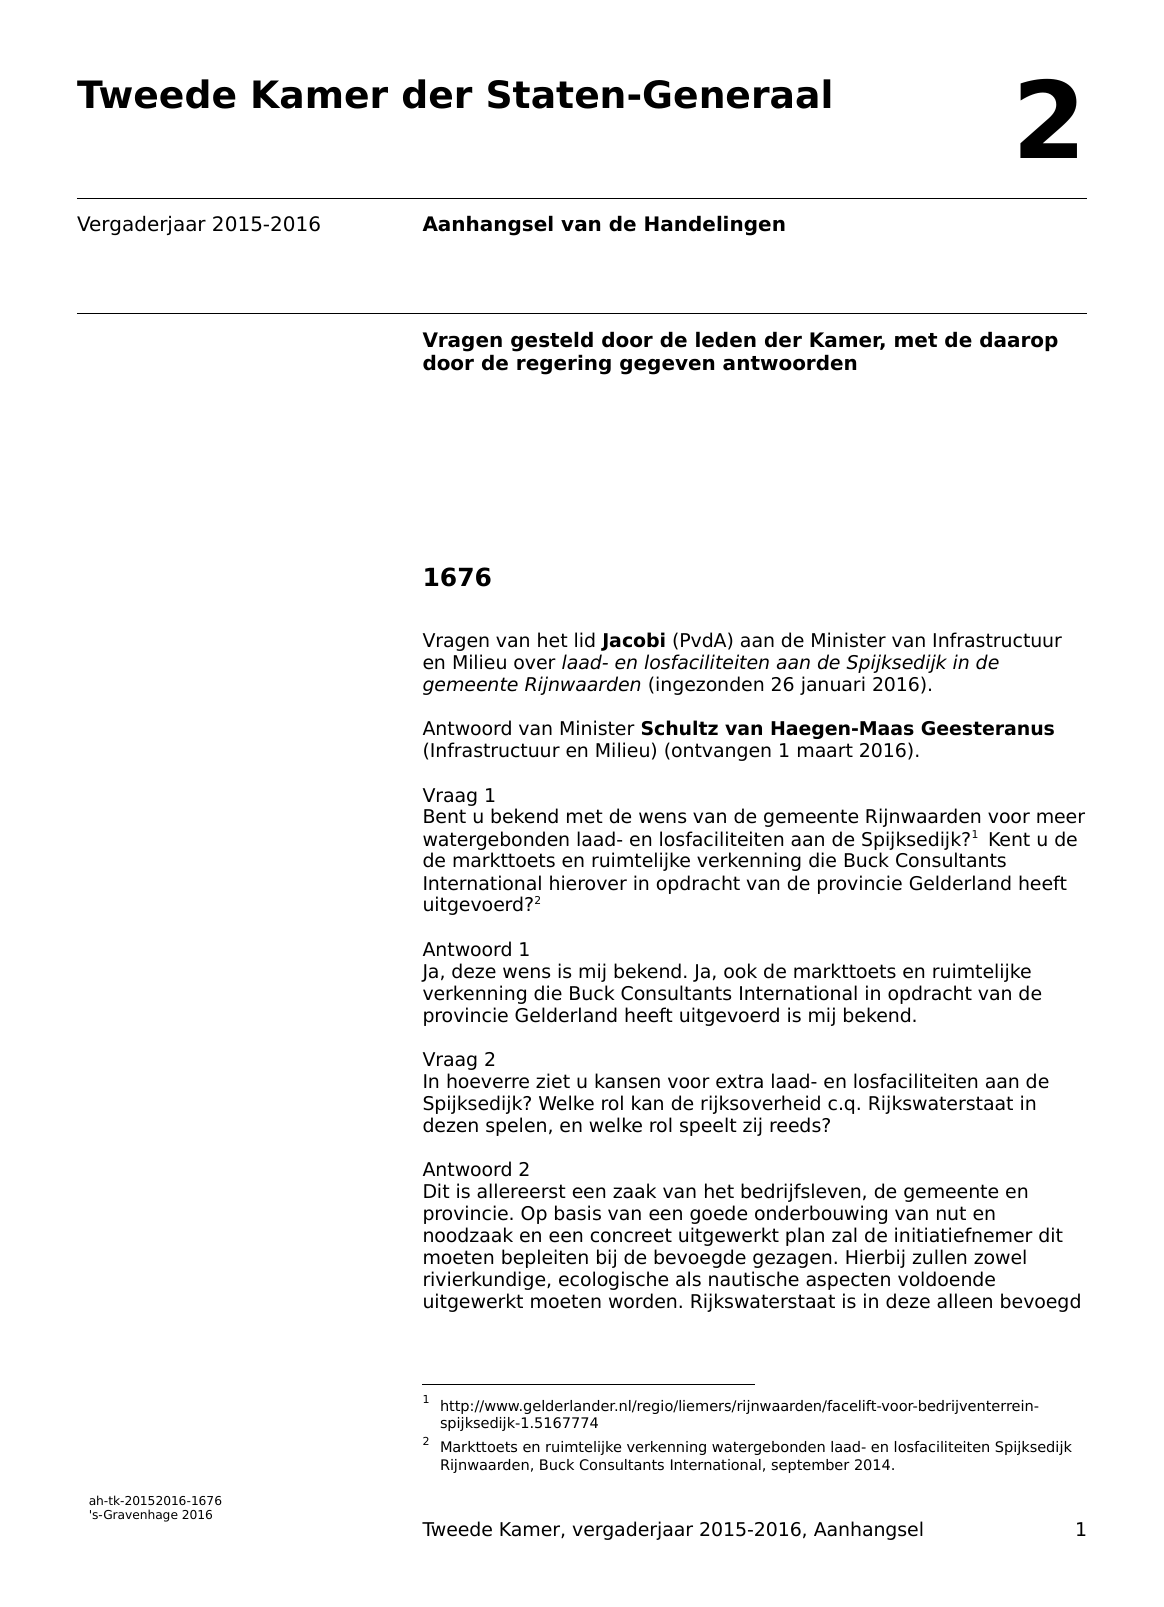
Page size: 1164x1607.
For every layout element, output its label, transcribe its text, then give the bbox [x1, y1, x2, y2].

text Dit is allereerst een zaak van het bedrijfsleven, de gemeente en provincie. Op basis van een goede onderbouwing van nut en noodzaak en een concreet uitgewerkt plan zal de initiatiefnemer dit moeten bepleiten bij de bevoegde gezagen. Hierbij zullen zowel rivierkundige, ecologische als nautische aspecten voldoende uitgewerkt moeten worden. Rijkswaterstaat is in deze alleen bevoegd [422, 1181, 1087, 1313]
text ah-tk-20152016-1676 [88, 1494, 323, 1508]
text Markttoets en ruimtelijke verkenning watergebonden laad- en losfaciliteiten Spijksedijk Rijnwaarden, Buck Consultants International, september 2014. [422, 1435, 1087, 1474]
text 's-Gravenhage 2016 [88, 1508, 323, 1522]
text Ja, deze wens is mij bekend. Ja, ook de markttoets en ruimtelijke verkenning die Buck Consultants International in opdracht van de provincie Gelderland heeft uitgevoerd is mij bekend. [422, 961, 1087, 1026]
text Antwoord 1 [422, 938, 1087, 961]
table_header 2 [886, 59, 1087, 198]
text Antwoord van Minister Schultz van Haegen-Maas Geesteranus (Infrastructuur en Milieu) (ontvangen 1 maart 2016). [422, 718, 1087, 762]
text Vraag 1 [422, 784, 1087, 806]
table_cell Aanhangsel van de Handelingen [422, 199, 1087, 313]
text In hoeverre ziet u kansen voor extra laad- en losfaciliteiten aan de Spijksedijk? Welke rol kan de rijksoverheid c.q. Rijkswaterstaat in dezen spelen, en welke rol speelt zij reeds? [422, 1071, 1087, 1137]
table_header Tweede Kamer der Staten-Generaal [77, 59, 886, 198]
text Vraag 2 [422, 1049, 1087, 1071]
text Bent u bekend met de wens van de gemeente Rijnwaarden voor meer watergebonden laad- en losfaciliteiten aan de Spijksedijk? Kent u de de markttoets en ruimtelijke verkenning die Buck Consultants International hierover in opdracht van de provincie Gelderland heeft uitgevoerd? [422, 806, 1087, 916]
text Vragen van het lid Jacobi (PvdA) aan de Minister van Infrastructuur en Milieu over laad- en losfaciliteiten aan de Spijksedijk in de gemeente Rijnwaarden (ingezonden 26 januari 2016). [422, 630, 1087, 696]
table_cell Vragen gesteld door de leden der Kamer, met de daarop door de regering gegeven antwoorden [422, 314, 1087, 375]
text Antwoord 2 [422, 1159, 1087, 1181]
table_cell Vergaderjaar 2015-2016 [77, 199, 422, 313]
text http://www.gelderlander.nl/regio/liemers/rijnwaarden/facelift-voor-bedrijventerrein-spijksedijk-1.5167774 [422, 1393, 1087, 1432]
table_cell [77, 314, 422, 375]
text 1676 [422, 563, 1087, 592]
